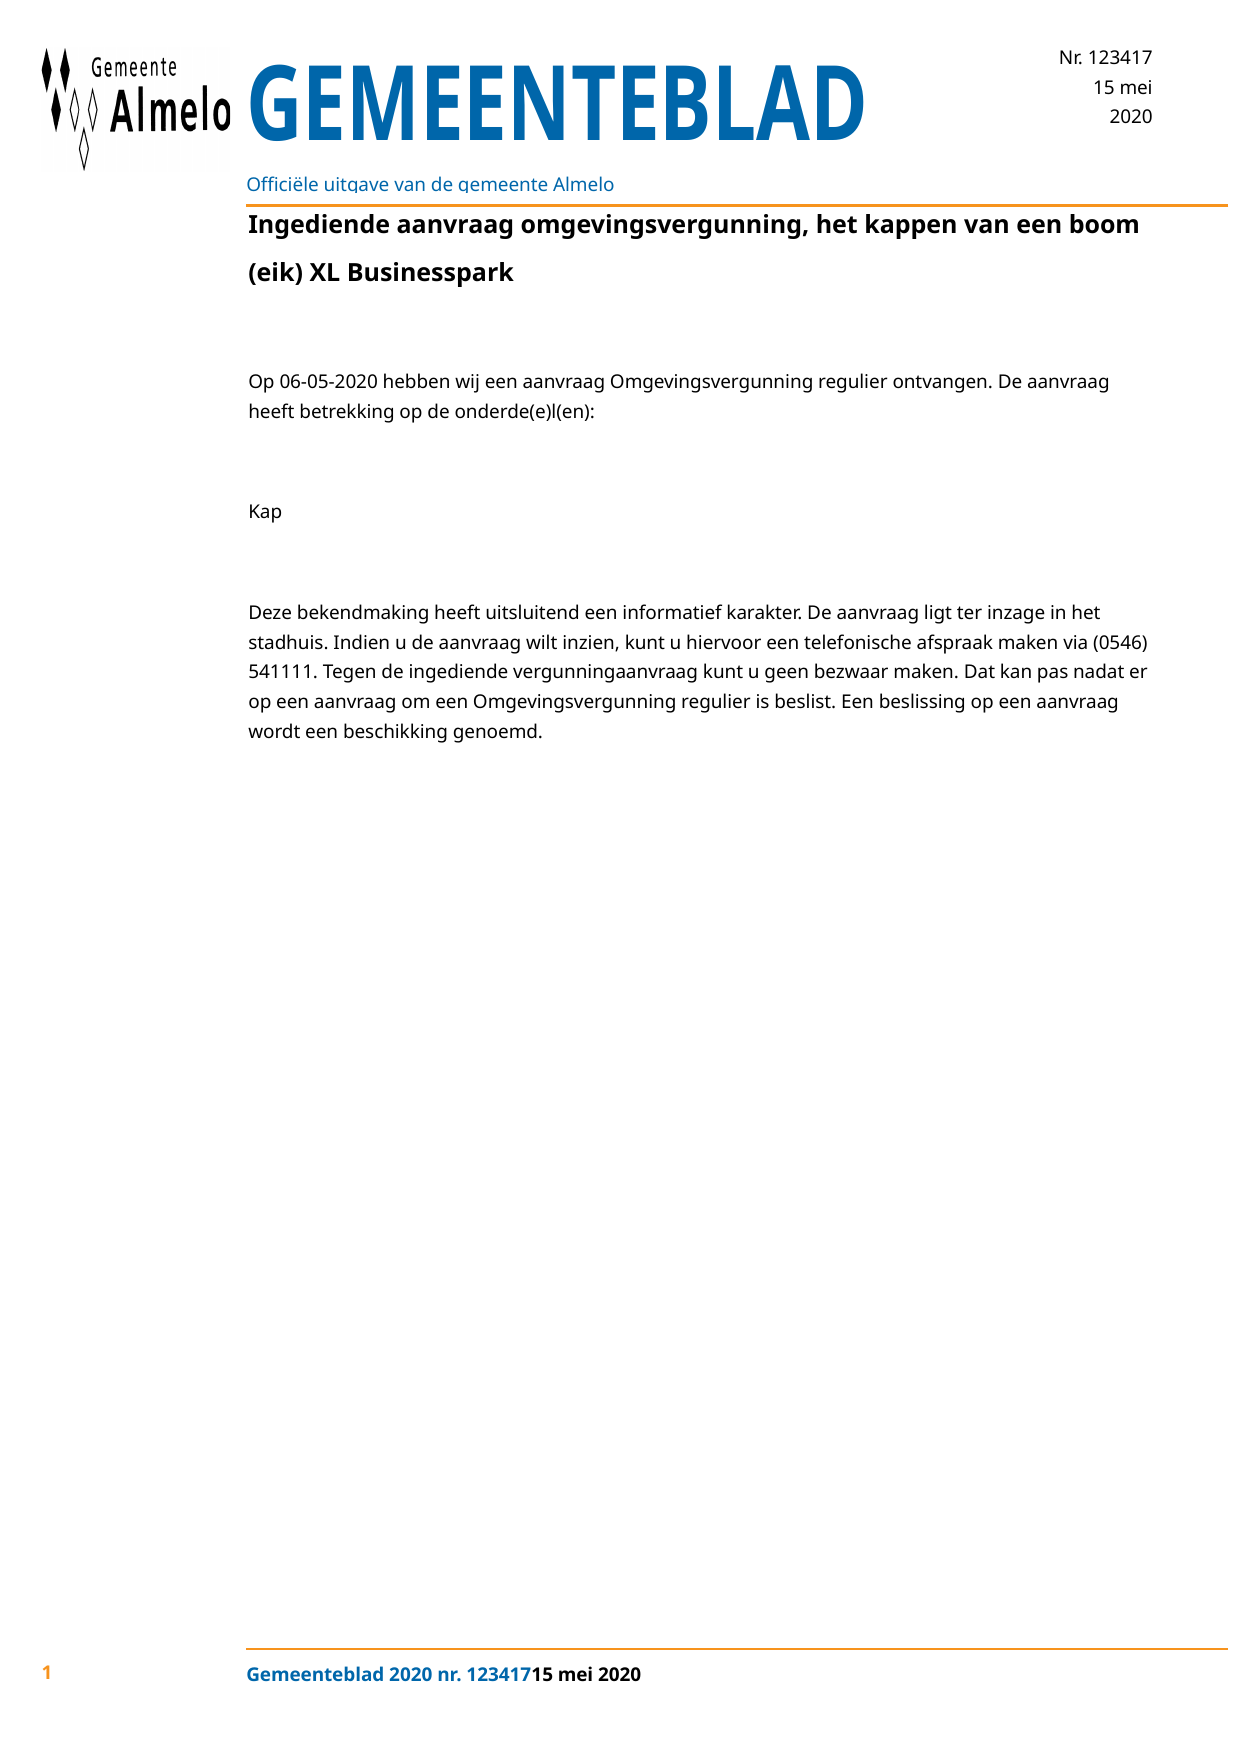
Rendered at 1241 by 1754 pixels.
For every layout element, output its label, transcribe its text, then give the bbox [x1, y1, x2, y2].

text Kap [248, 499, 1152, 524]
text Deze bekendmaking heeft uitsluitend een informatief karakter. De aanvraag ligt ter inzage in het stadhuis. Indien u de aanvraag wilt inzien, kunt u hiervoor een telefonische afspraak maken via (0546) 541111. Tegen de ingediende vergunningaanvraag kunt u geen bezwaar maken. Dat kan pas nadat er op een aanvraag om een Omgevingsvergunning regulier is beslist. Een beslissing op een aanvraag wordt een beschikking genoemd. [248, 599, 1152, 744]
picture [41, 47, 231, 172]
text Op 06-05-2020 hebben wij een aanvraag Omgevingsvergunning regulier ontvangen. De aanvraag heeft betrekking op de onderde(e)l(en): [248, 368, 1152, 424]
text Ingediende aanvraag omgevingsvergunning, het kappen van een boom (eik) XL Businesspark [248, 207, 1152, 288]
